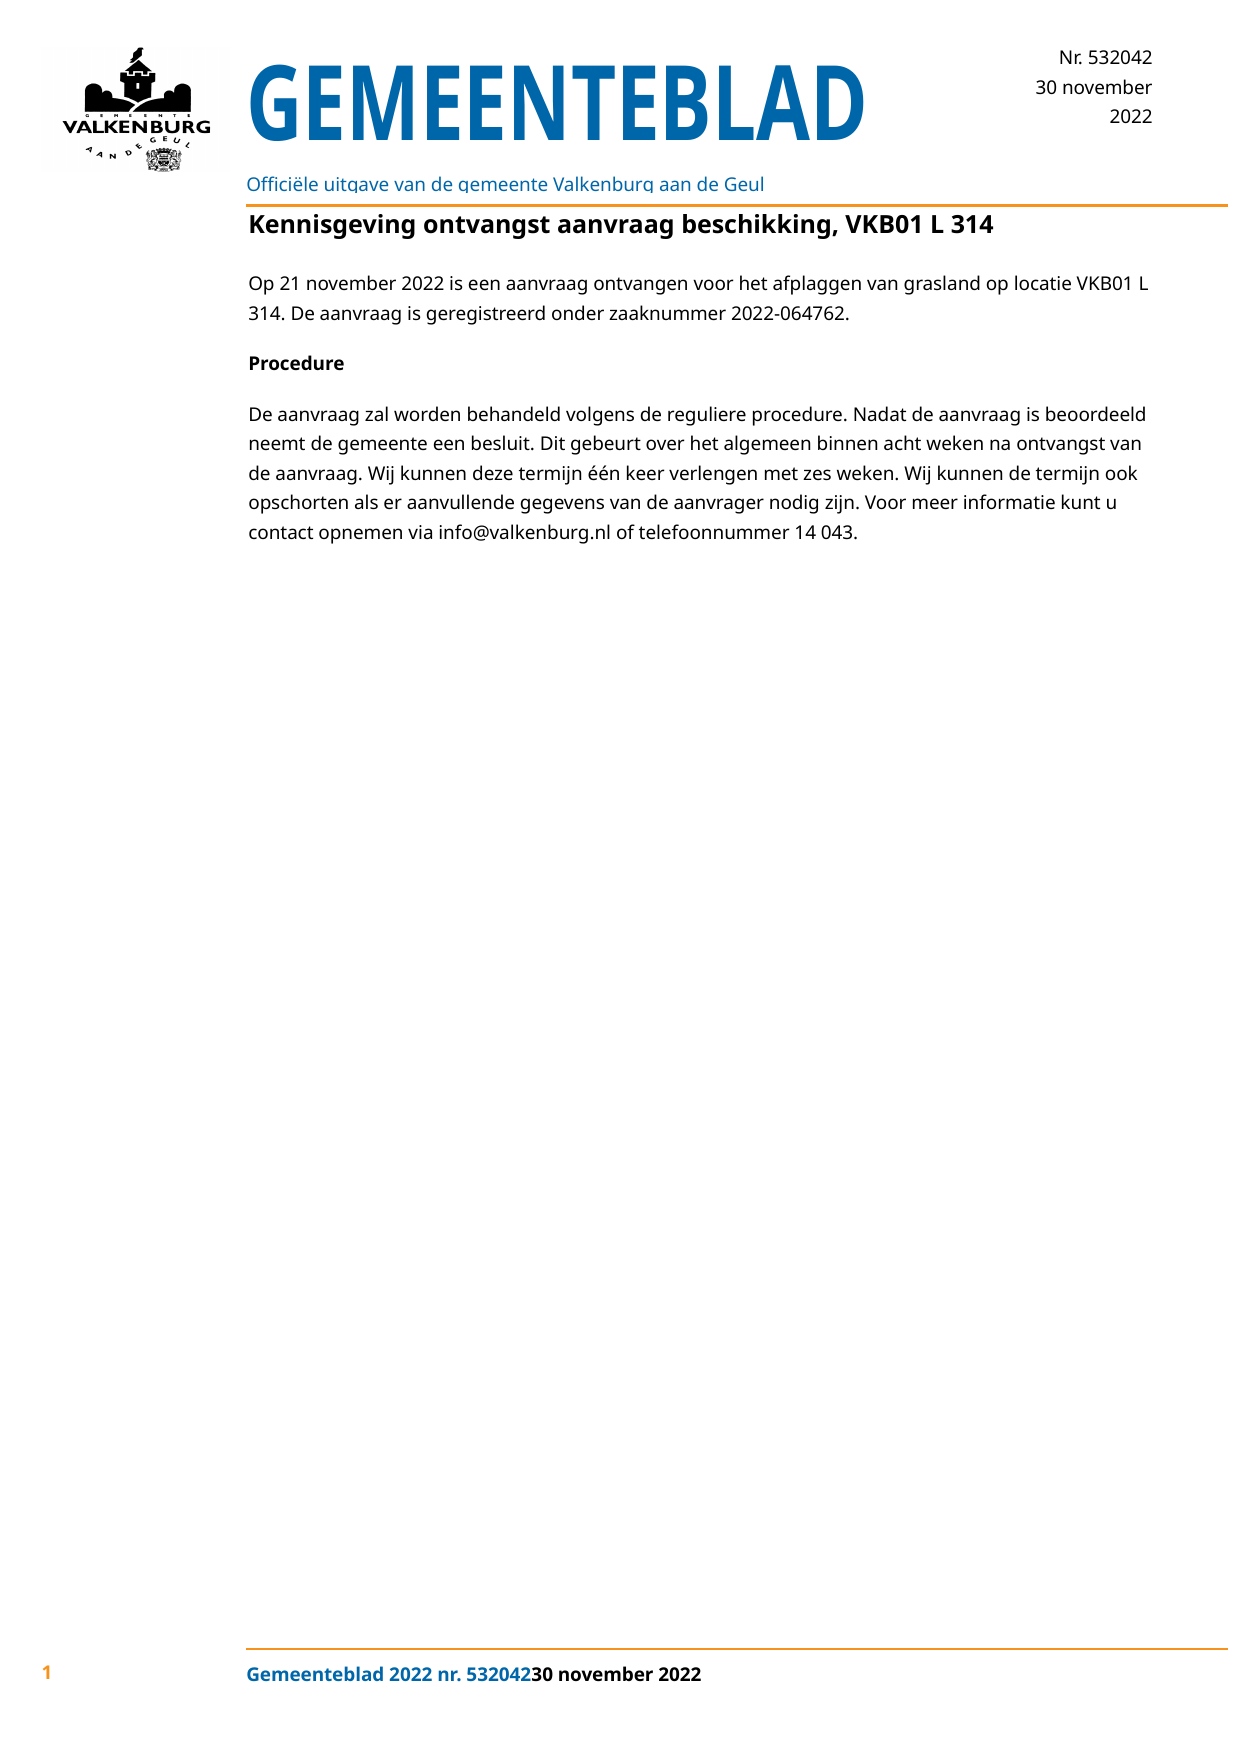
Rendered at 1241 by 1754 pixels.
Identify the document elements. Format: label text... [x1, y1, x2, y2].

text Kennisgeving ontvangst aanvraag beschikking, VKB01 L 314 [248, 207, 1152, 241]
text De aanvraag zal worden behandeld volgens de reguliere procedure. Nadat de aanvraag is beoordeeld neemt de gemeente een besluit. Dit gebeurt over het algemeen binnen acht weken na ontvangst van de aanvraag. Wij kunnen deze termijn één keer verlengen met zes weken. Wij kunnen de termijn ook opschorten als er aanvullende gegevens van de aanvrager nodig zijn. Voor meer informatie kunt u contact opnemen via info@valkenburg.nl of telefoonnummer 14 043. [248, 401, 1152, 545]
picture [41, 47, 231, 172]
text Procedure [248, 350, 1152, 376]
text Op 21 november 2022 is een aanvraag ontvangen voor het afplaggen van grasland op locatie VKB01 L 314. De aanvraag is geregistreerd onder zaaknummer 2022-064762. [248, 270, 1152, 326]
